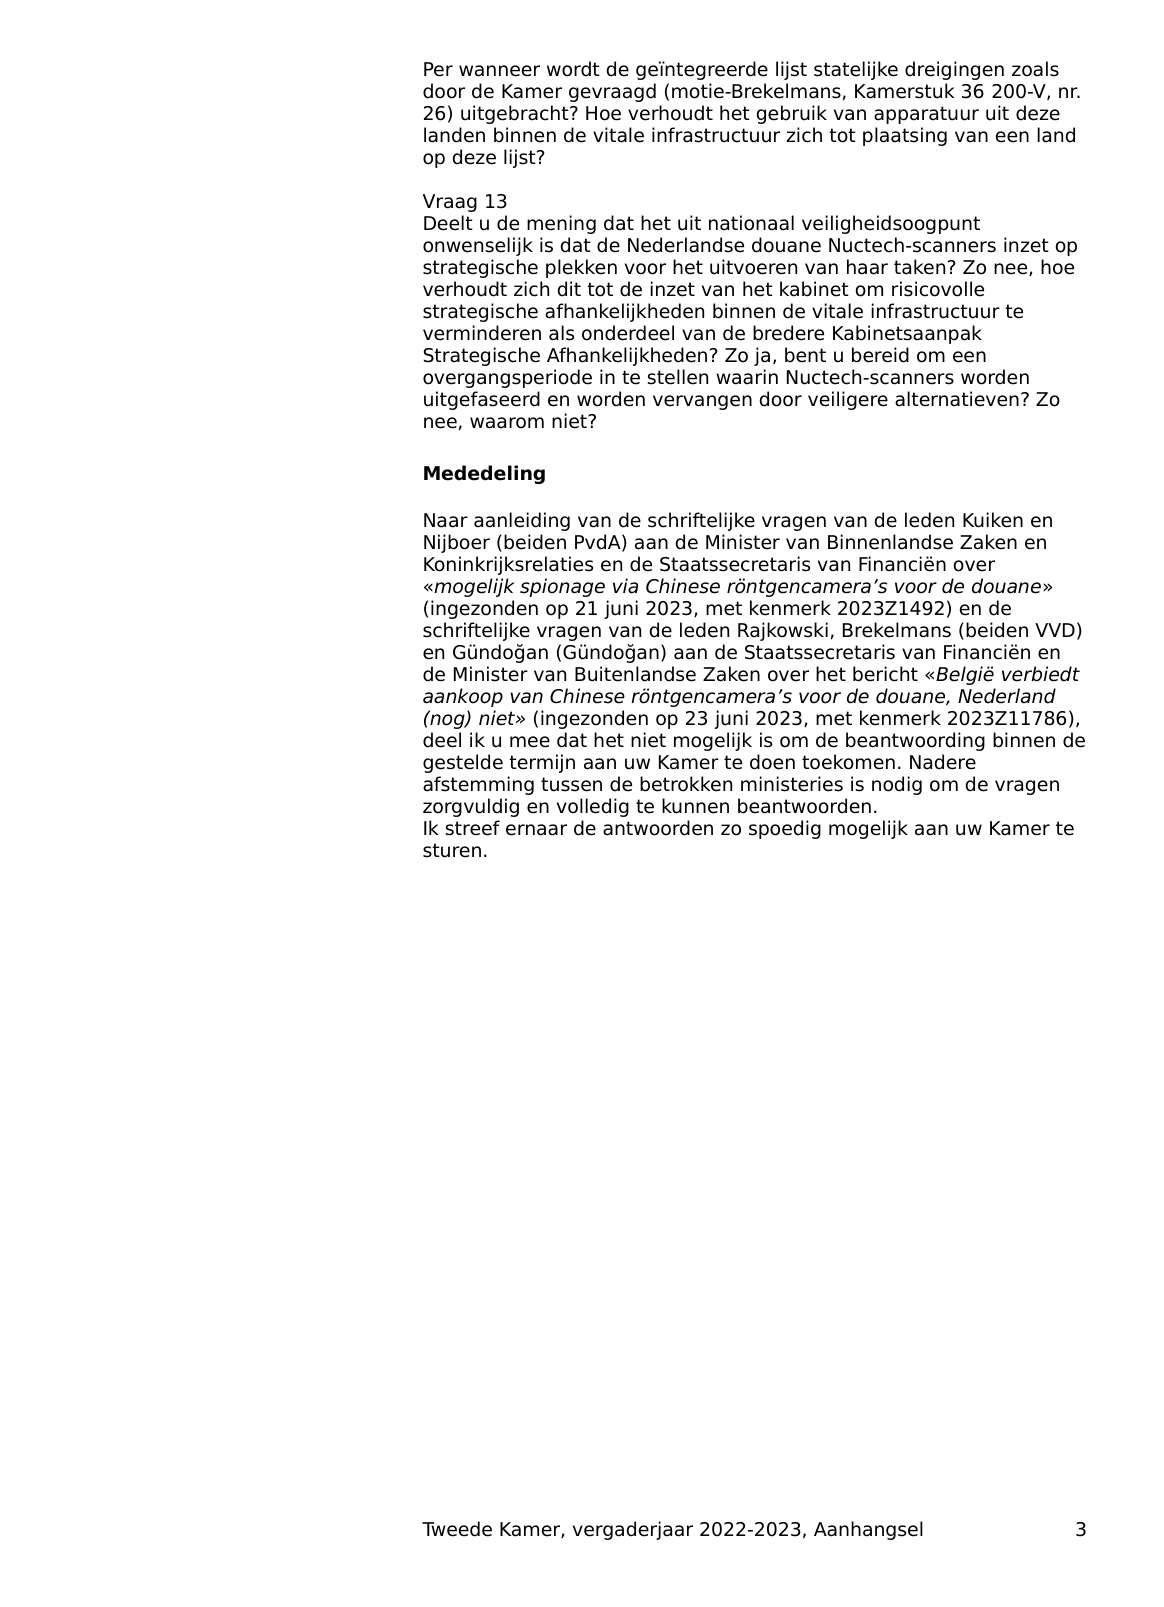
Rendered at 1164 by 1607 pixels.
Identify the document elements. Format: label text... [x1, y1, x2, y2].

subtitle Mededeling [422, 463, 1087, 485]
text Per wanneer wordt de geïntegreerde lijst statelijke dreigingen zoals door de Kamer gevraagd (motie-Brekelmans, Kamerstuk 36 200-V, nr. 26) uitgebracht? Hoe verhoudt het gebruik van apparatuur uit deze landen binnen de vitale infrastructuur zich tot plaatsing van een land op deze lijst? [422, 59, 1087, 169]
text Ik streef ernaar de antwoorden zo spoedig mogelijk aan uw Kamer te sturen. [422, 818, 1087, 862]
text Deelt u de mening dat het uit nationaal veiligheidsoogpunt onwenselijk is dat de Nederlandse douane Nuctech-scanners inzet op strategische plekken voor het uitvoeren van haar taken? Zo nee, hoe verhoudt zich dit tot de inzet van het kabinet om risicovolle strategische afhankelijkheden binnen de vitale infrastructuur te verminderen als onderdeel van de bredere Kabinetsaanpak Strategische Afhankelijkheden? Zo ja, bent u bereid om een overgangsperiode in te stellen waarin Nuctech-scanners worden uitgefaseerd en worden vervangen door veiligere alternatieven? Zo nee, waarom niet? [422, 213, 1087, 433]
text Naar aanleiding van de schriftelijke vragen van de leden Kuiken en Nijboer (beiden PvdA) aan de Minister van Binnenlandse Zaken en Koninkrijksrelaties en de Staatssecretaris van Financiën over «mogelijk spionage via Chinese röntgencamera’s voor de douane» (ingezonden op 21 juni 2023, met kenmerk 2023Z1492) en de schriftelijke vragen van de leden Rajkowski, Brekelmans (beiden VVD) en Gündoğan (Gündoğan) aan de Staatssecretaris van Financiën en de Minister van Buitenlandse Zaken over het bericht «België verbiedt aankoop van Chinese röntgencamera’s voor de douane, Nederland (nog) niet» (ingezonden op 23 juni 2023, met kenmerk 2023Z11786), deel ik u mee dat het niet mogelijk is om de beantwoording binnen de gestelde termijn aan uw Kamer te doen toekomen. Nadere afstemming tussen de betrokken ministeries is nodig om de vragen zorgvuldig en volledig te kunnen beantwoorden. [422, 510, 1087, 818]
text Vraag 13 [422, 191, 1087, 213]
